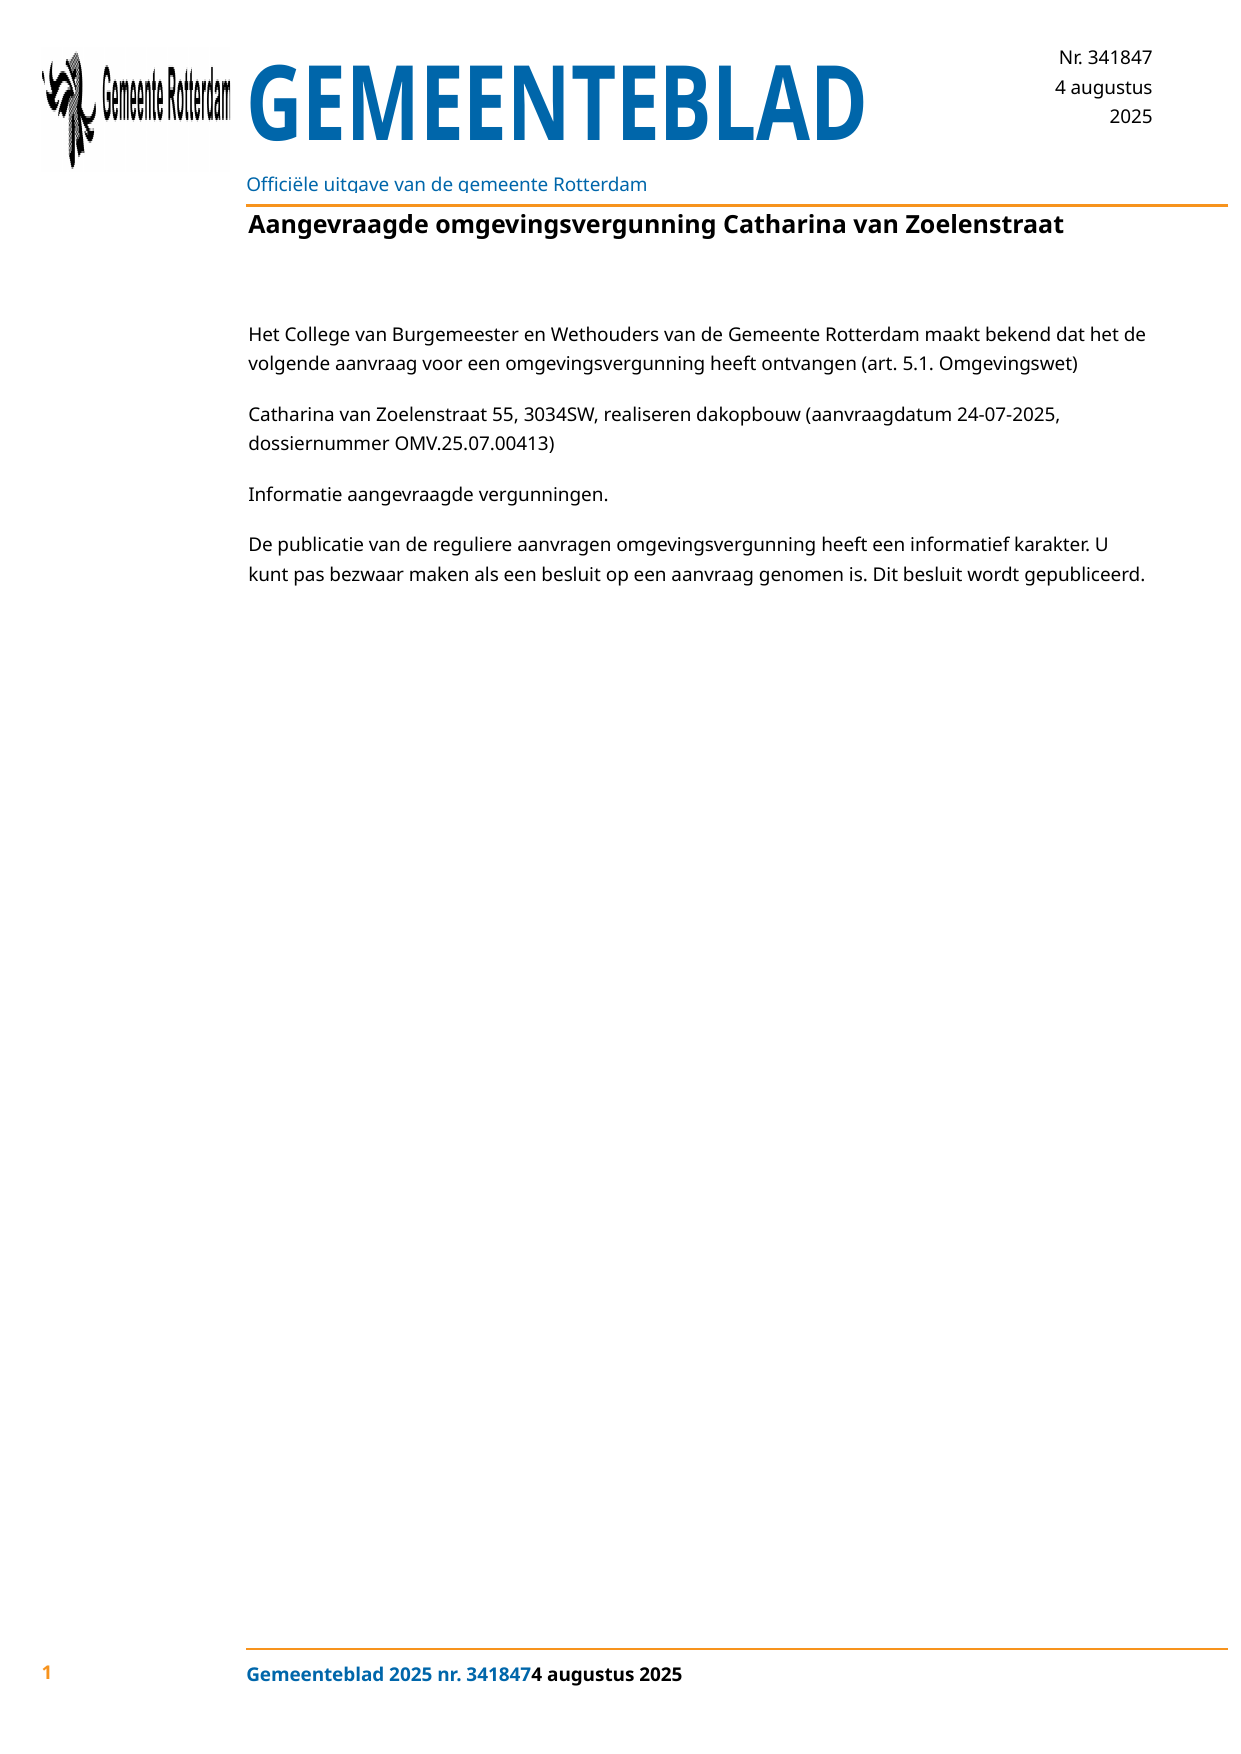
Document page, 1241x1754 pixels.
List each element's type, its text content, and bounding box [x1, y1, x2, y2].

picture [41, 47, 231, 172]
text De publicatie van de reguliere aanvragen omgevingsvergunning heeft een informatief karakter. U kunt pas bezwaar maken als een besluit op een aanvraag genomen is. Dit besluit wordt gepubliceerd. [248, 531, 1152, 586]
text Informatie aangevraagde vergunningen. [248, 481, 1152, 506]
text Het College van Burgemeester en Wethouders van de Gemeente Rotterdam maakt bekend dat het de volgende aanvraag voor een omgevingsvergunning heeft ontvangen (art. 5.1. Omgevingswet) [248, 321, 1152, 376]
text Aangevraagde omgevingsvergunning Catharina van Zoelenstraat [248, 207, 1152, 241]
text Catharina van Zoelenstraat 55, 3034SW, realiseren dakopbouw (aanvraagdatum 24-07-2025, dossiernummer OMV.25.07.00413) [248, 401, 1152, 456]
